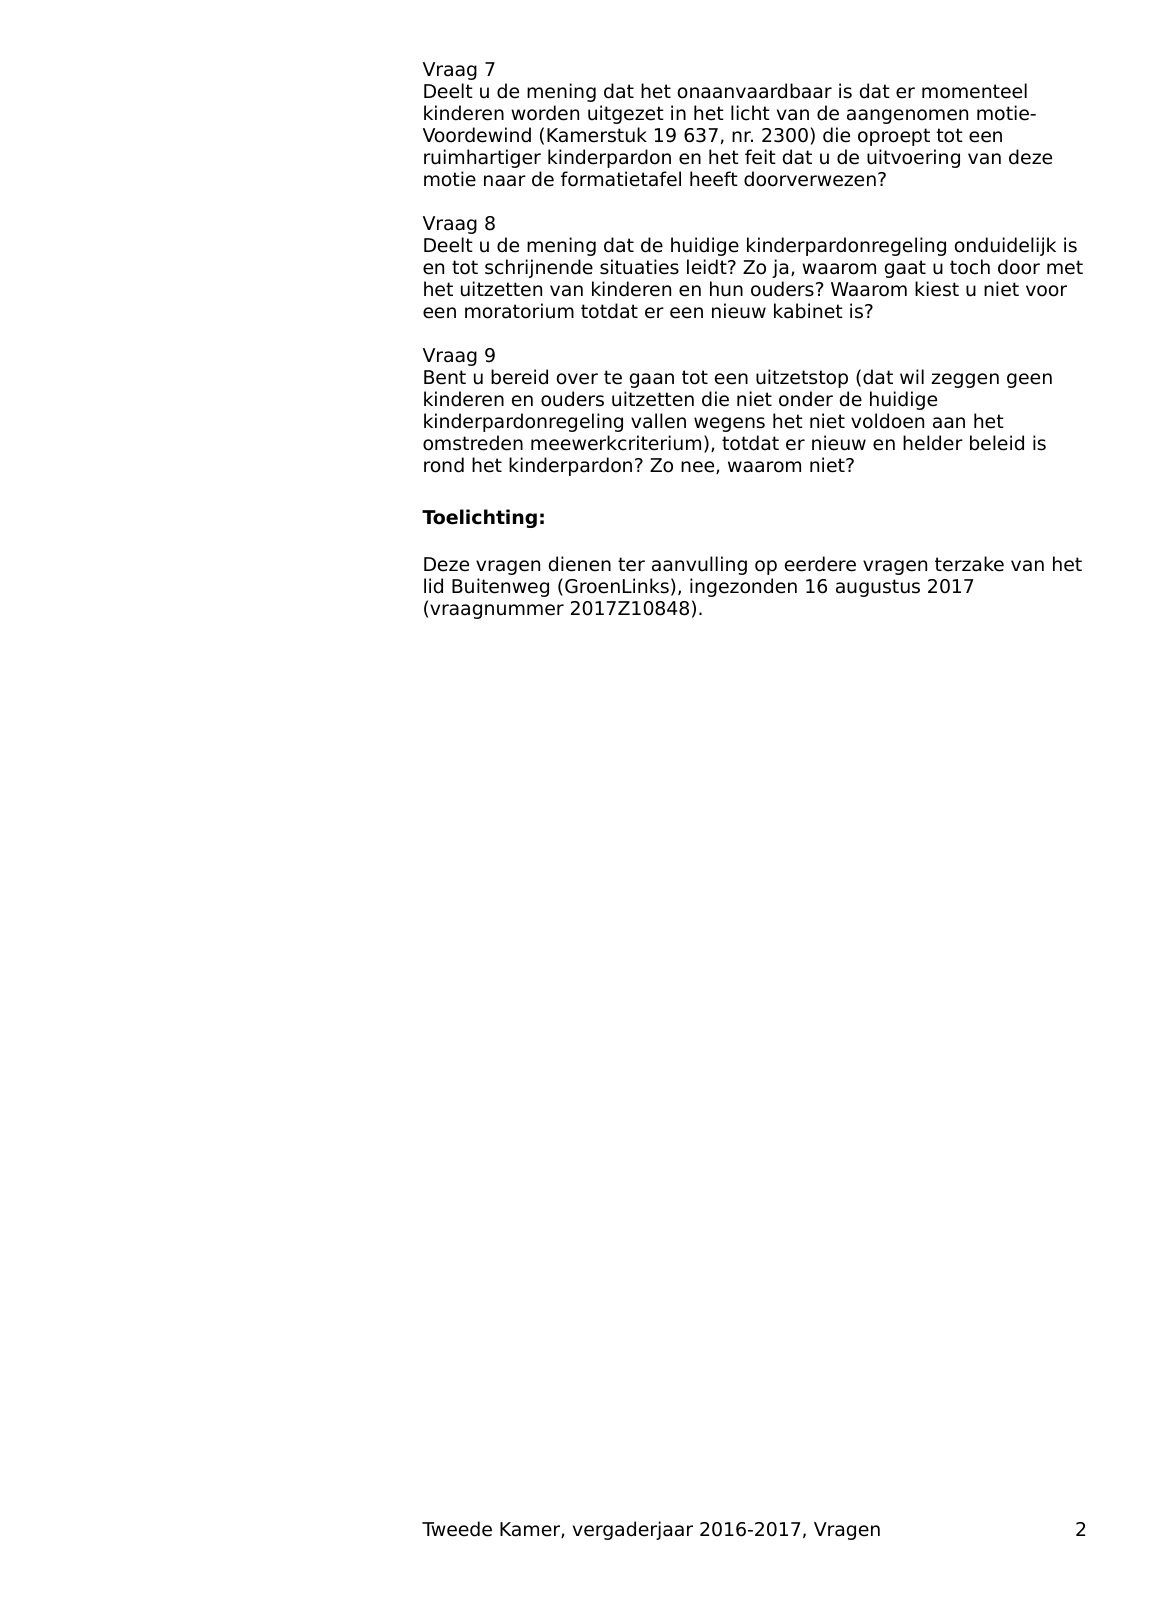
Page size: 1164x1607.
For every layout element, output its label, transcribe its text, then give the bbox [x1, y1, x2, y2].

text Deelt u de mening dat het onaanvaardbaar is dat er momenteel kinderen worden uitgezet in het licht van de aangenomen motie-Voordewind (Kamerstuk 19 637, nr. 2300) die oproept tot een ruimhartiger kinderpardon en het feit dat u de uitvoering van deze motie naar de formatietafel heeft doorverwezen? [422, 81, 1087, 191]
text Deelt u de mening dat de huidige kinderpardonregeling onduidelijk is en tot schrijnende situaties leidt? Zo ja, waarom gaat u toch door met het uitzetten van kinderen en hun ouders? Waarom kiest u niet voor een moratorium totdat er een nieuw kabinet is? [422, 235, 1087, 323]
text Bent u bereid over te gaan tot een uitzetstop (dat wil zeggen geen kinderen en ouders uitzetten die niet onder de huidige kinderpardonregeling vallen wegens het niet voldoen aan het omstreden meewerkcriterium), totdat er nieuw en helder beleid is rond het kinderpardon? Zo nee, waarom niet? [422, 367, 1087, 477]
text Deze vragen dienen ter aanvulling op eerdere vragen terzake van het lid Buitenweg (GroenLinks), ingezonden 16 augustus 2017 (vraagnummer 2017Z10848). [422, 554, 1087, 620]
text Vraag 9 [422, 345, 1087, 367]
subtitle Toelichting: [422, 507, 1087, 529]
text Vraag 7 [422, 59, 1087, 81]
text Vraag 8 [422, 213, 1087, 235]
